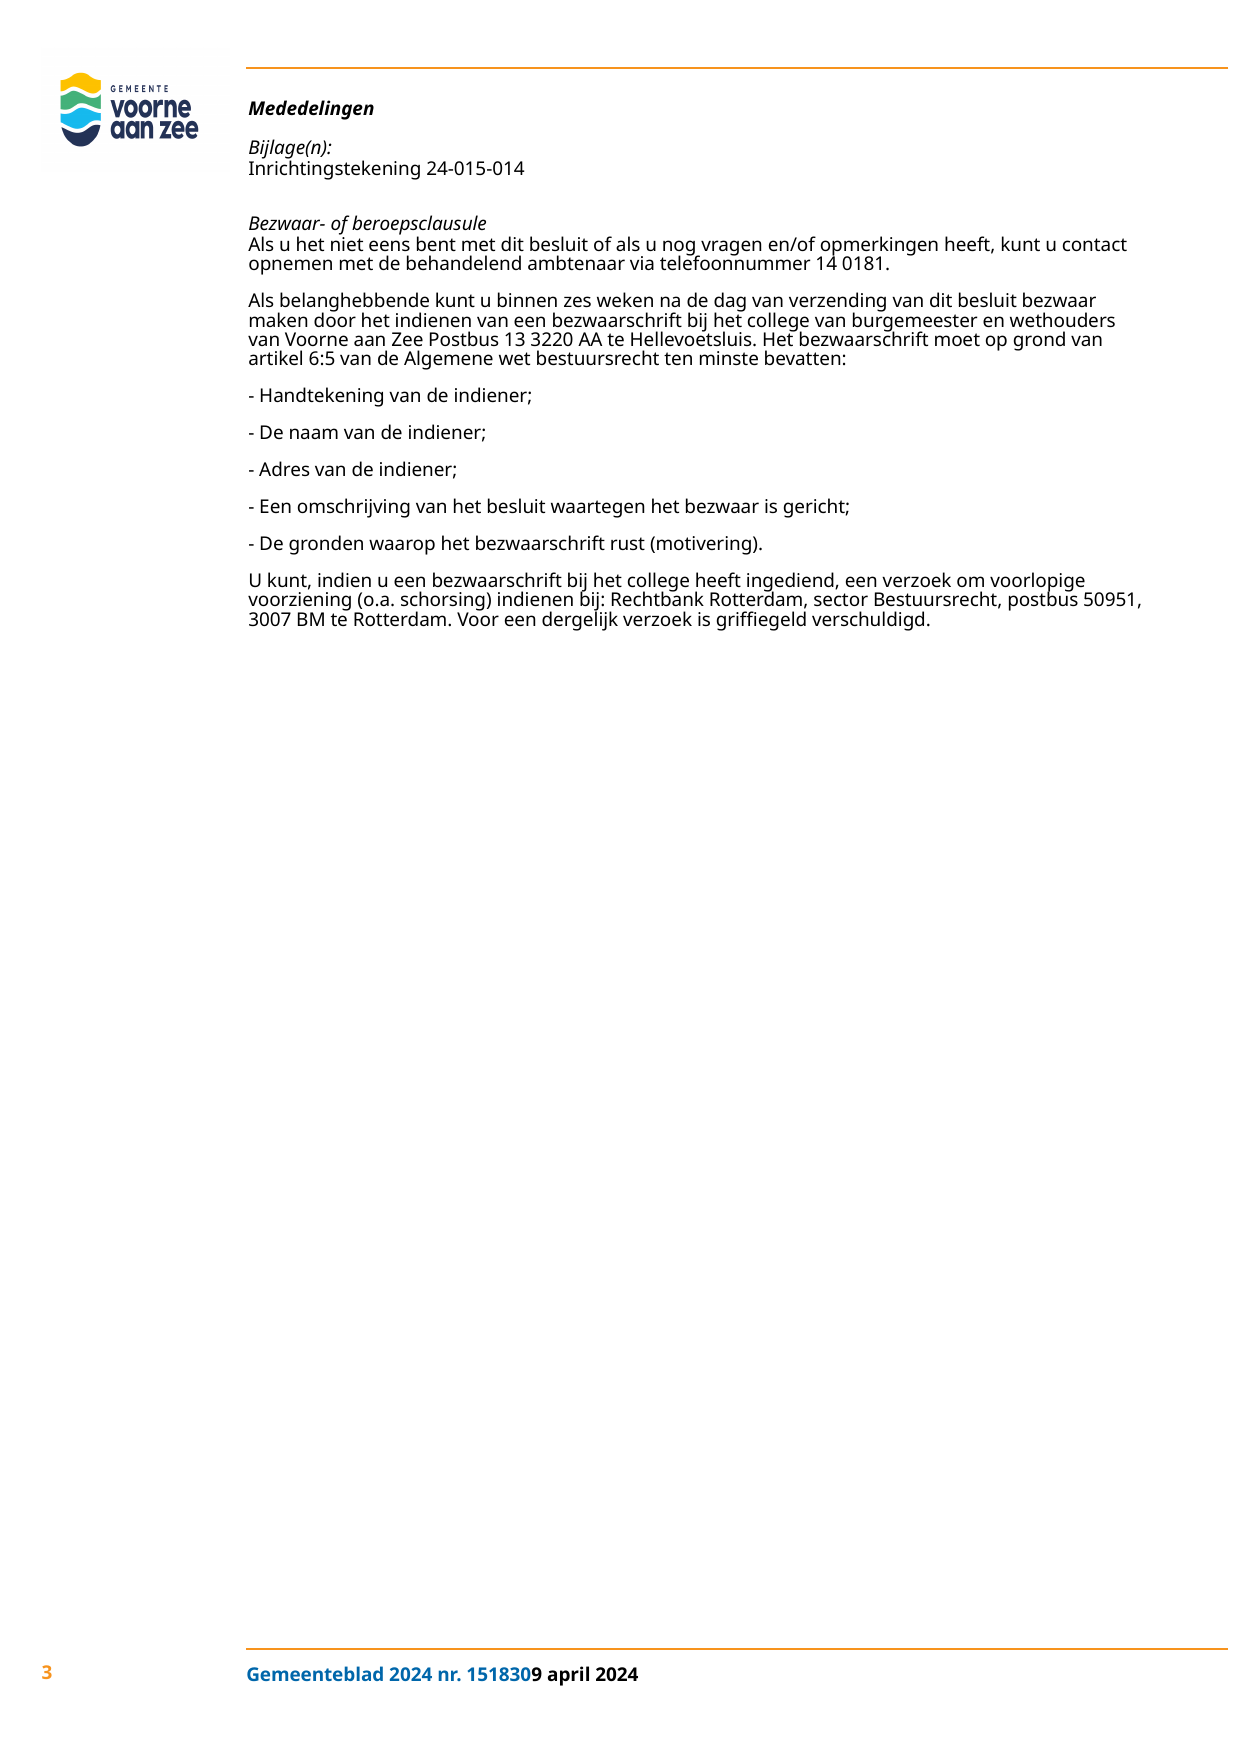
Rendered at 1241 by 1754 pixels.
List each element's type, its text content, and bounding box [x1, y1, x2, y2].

text Als belanghebbende kunt u binnen zes weken na de dag van verzending van dit besluit bezwaar maken door het indienen van een bezwaarschrift bij het college van burgemeester en wethouders van Voorne aan Zee Postbus 13 3220 AA te Hellevoetsluis. Het bezwaarschrift moet op grond van artikel 6:5 van de Algemene wet bestuursrecht ten minste bevatten: [248, 292, 1152, 369]
text Als u het niet eens bent met dit besluit of als u nog vragen en/of opmerkingen heeft, kunt u contact opnemen met de behandelend ambtenaar via telefoonnummer 14 0181. [248, 236, 1152, 274]
picture [41, 47, 231, 172]
text - Handtekening van de indiener; [248, 387, 1152, 406]
text - De naam van de indiener; [248, 424, 1152, 443]
text Inrichtingstekening 24-015-014 [248, 160, 1152, 179]
text - De gronden waarop het bezwaarschrift rust (motivering). [248, 535, 1152, 554]
text Bijlage(n): [248, 134, 1152, 160]
text - Adres van de indiener; [248, 461, 1152, 480]
text Bezwaar- of beroepsclausule [248, 210, 1152, 236]
text Mededelingen [248, 95, 1152, 121]
text U kunt, indien u een bezwaarschrift bij het college heeft ingediend, een verzoek om voorlopige voorziening (o.a. schorsing) indienen bij: Rechtbank Rotterdam, sector Bestuursrecht, postbus 50951, 3007 BM te Rotterdam. Voor een dergelijk verzoek is griffiegeld verschuldigd. [248, 572, 1152, 630]
text - Een omschrijving van het besluit waartegen het bezwaar is gericht; [248, 498, 1152, 517]
